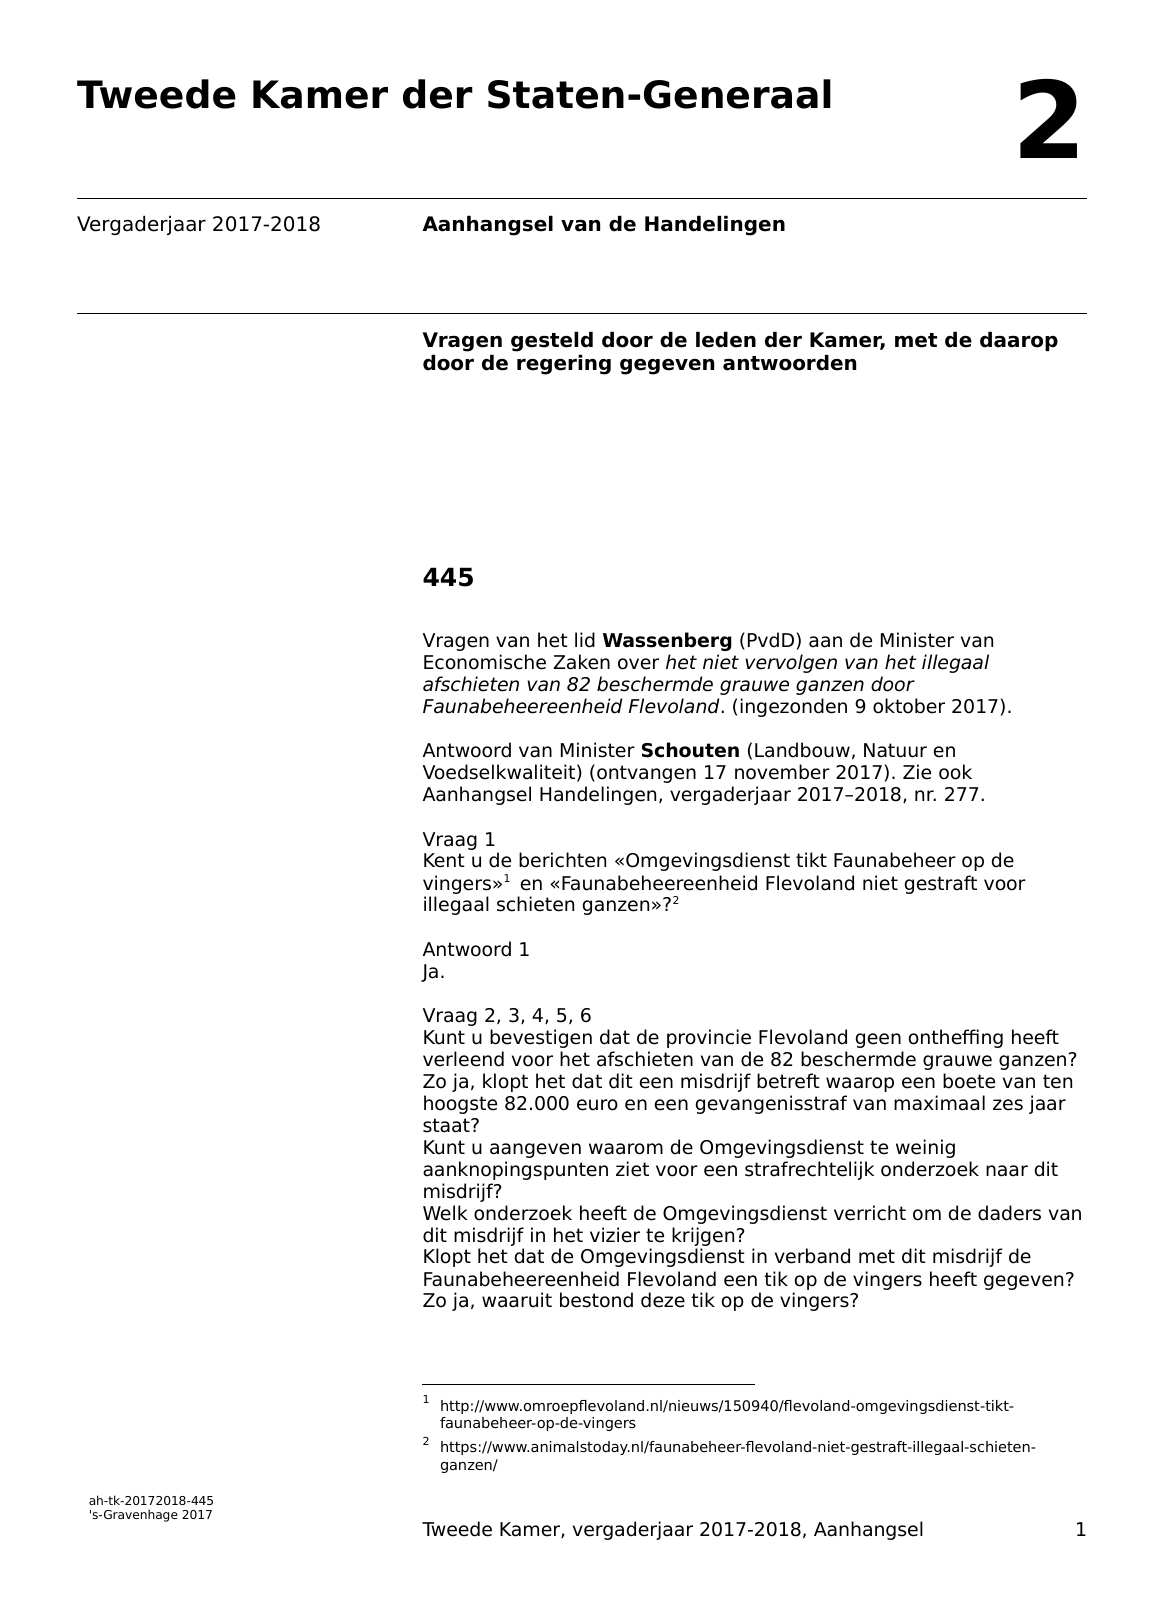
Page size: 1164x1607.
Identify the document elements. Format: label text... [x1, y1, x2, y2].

table_cell Aanhangsel van de Handelingen [422, 199, 1087, 313]
text Welk onderzoek heeft de Omgevingsdienst verricht om de daders van dit misdrijf in het vizier te krijgen? [422, 1202, 1087, 1246]
table_cell [77, 314, 422, 375]
table_cell Vragen gesteld door de leden der Kamer, met de daarop door de regering gegeven antwoorden [422, 314, 1087, 375]
table_cell Vergaderjaar 2017-2018 [77, 199, 422, 313]
text http://www.omroepflevoland.nl/nieuws/150940/flevoland-omgevingsdienst-tikt-faunabeheer-op-de-vingers [422, 1393, 1087, 1432]
text Kent u de berichten «Omgevingsdienst tikt Faunabeheer op de vingers» en «Faunabeheereenheid Flevoland niet gestraft voor illegaal schieten ganzen»? [422, 850, 1087, 916]
table_header Tweede Kamer der Staten-Generaal [77, 59, 886, 198]
text ah-tk-20172018-445 [88, 1494, 323, 1508]
text 445 [422, 563, 1087, 592]
text Vraag 2, 3, 4, 5, 6 [422, 1005, 1087, 1027]
text Klopt het dat de Omgevingsdienst in verband met dit misdrijf de Faunabeheereenheid Flevoland een tik op de vingers heeft gegeven? Zo ja, waaruit bestond deze tik op de vingers? [422, 1246, 1087, 1312]
table_header 2 [886, 59, 1087, 198]
text 's-Gravenhage 2017 [88, 1508, 323, 1522]
text Antwoord van Minister Schouten (Landbouw, Natuur en Voedselkwaliteit) (ontvangen 17 november 2017). Zie ook Aanhangsel Handelingen, vergaderjaar 2017–2018, nr. 277. [422, 740, 1087, 806]
text Kunt u aangeven waarom de Omgevingsdienst te weinig aanknopingspunten ziet voor een strafrechtelijk onderzoek naar dit misdrijf? [422, 1137, 1087, 1202]
text Antwoord 1 [422, 938, 1087, 961]
text https://www.animalstoday.nl/faunabeheer-flevoland-niet-gestraft-illegaal-schieten-ganzen/ [422, 1435, 1087, 1474]
text Kunt u bevestigen dat de provincie Flevoland geen ontheffing heeft verleend voor het afschieten van de 82 beschermde grauwe ganzen? Zo ja, klopt het dat dit een misdrijf betreft waarop een boete van ten hoogste 82.000 euro en een gevangenisstraf van maximaal zes jaar staat? [422, 1027, 1087, 1137]
text Vragen van het lid Wassenberg (PvdD) aan de Minister van Economische Zaken over het niet vervolgen van het illegaal afschieten van 82 beschermde grauwe ganzen door Faunabeheereenheid Flevoland. (ingezonden 9 oktober 2017). [422, 630, 1087, 718]
text Vraag 1 [422, 828, 1087, 850]
text Ja. [422, 961, 1087, 982]
